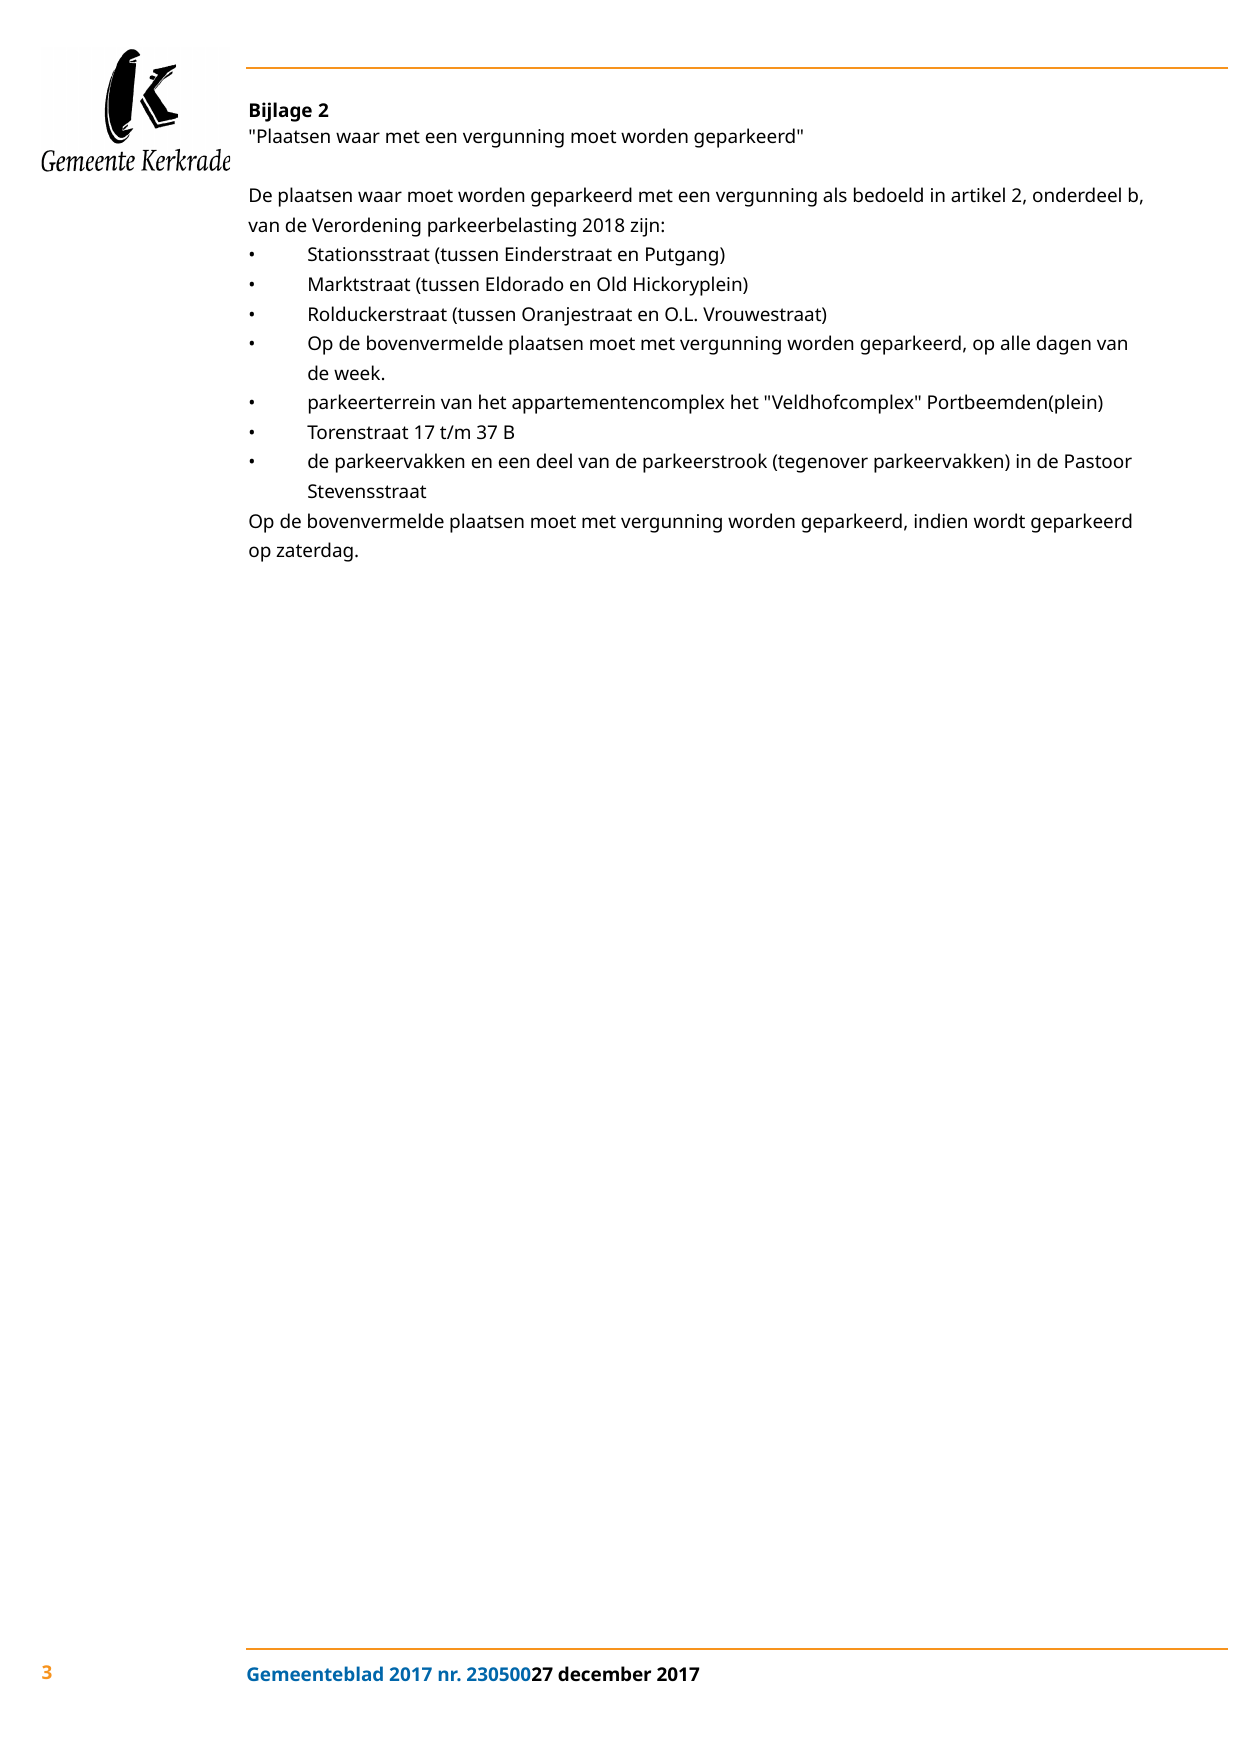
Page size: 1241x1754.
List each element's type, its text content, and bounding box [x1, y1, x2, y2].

list de parkeervakken en een deel van de parkeerstrook (tegenover parkeervakken) in de Pastoor Stevensstraat [248, 449, 1152, 504]
text Bijlage 2 [248, 95, 1152, 123]
list Marktstraat (tussen Eldorado en Old Hickoryplein) [248, 271, 1152, 297]
list Op de bovenvermelde plaatsen moet met vergunning worden geparkeerd, op alle dagen van de week. [248, 330, 1152, 386]
list Stationsstraat (tussen Einderstraat en Putgang) [248, 242, 1152, 267]
picture [41, 47, 231, 172]
text "Plaatsen waar met een vergunning moet worden geparkeerd" [248, 123, 1152, 149]
text Op de bovenvermelde plaatsen moet met vergunning worden geparkeerd, indien wordt geparkeerd op zaterdag. [248, 508, 1152, 563]
list parkeerterrein van het appartementencomplex het "Veldhofcomplex" Portbeemden(plein) [248, 389, 1152, 415]
text De plaatsen waar moet worden geparkeerd met een vergunning als bedoeld in artikel 2, onderdeel b, van de Verordening parkeerbelasting 2018 zijn: [248, 182, 1152, 238]
list Torenstraat 17 t/m 37 B [248, 419, 1152, 445]
list Rolduckerstraat (tussen Oranjestraat en O.L. Vrouwestraat) [248, 301, 1152, 327]
